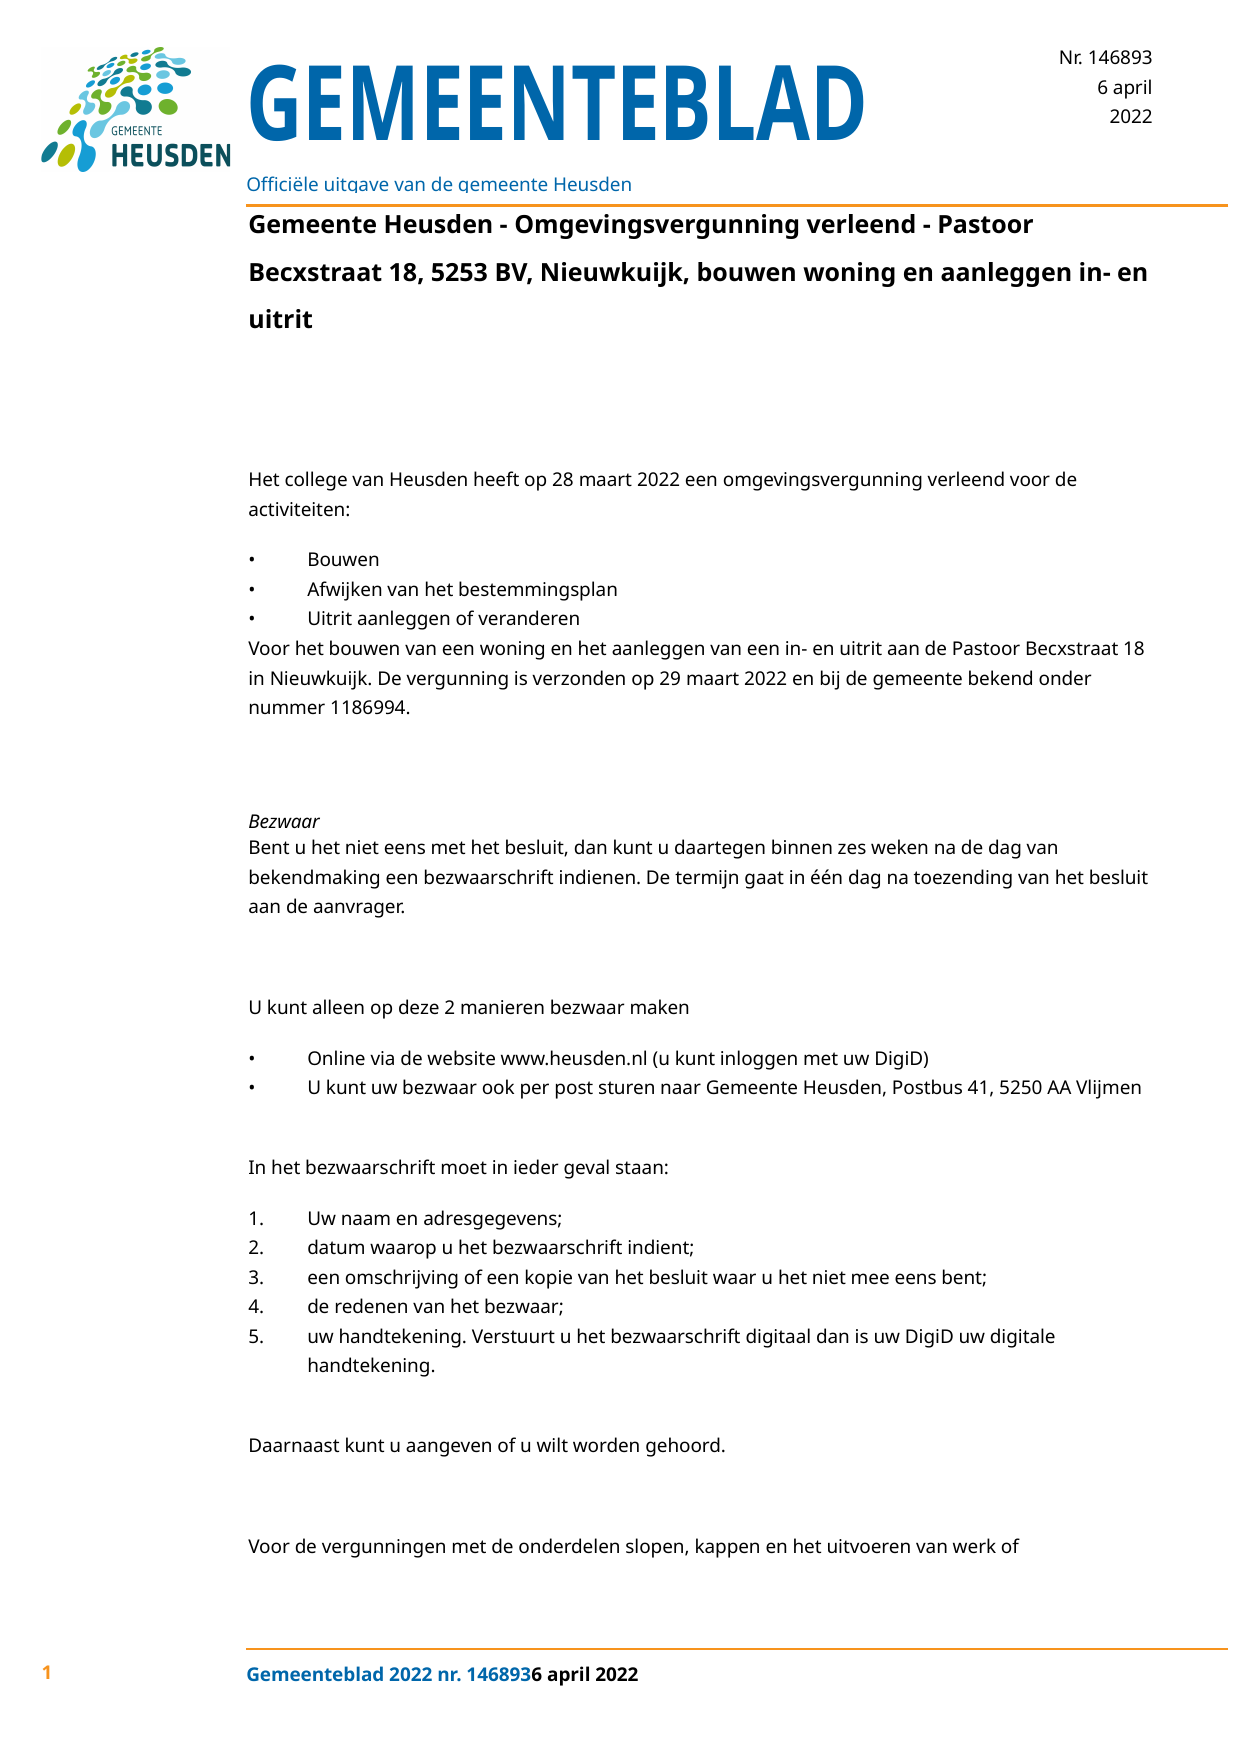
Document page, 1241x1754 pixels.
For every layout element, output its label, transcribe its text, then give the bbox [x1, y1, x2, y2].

text In het bezwaarschrift moet in ieder geval staan: [248, 1154, 1152, 1180]
list de redenen van het bezwaar; [248, 1293, 1152, 1319]
list uw handtekening. Verstuurt u het bezwaarschrift digitaal dan is uw DigiD uw digitale handtekening. [248, 1323, 1152, 1378]
list Uw naam en adresgegevens; [248, 1205, 1152, 1231]
text Bent u het niet eens met het besluit, dan kunt u daartegen binnen zes weken na de dag van bekendmaking een bezwaarschrift indienen. De termijn gaat in één dag na toezending van het besluit aan de aanvrager. [248, 834, 1152, 919]
list Uitrit aanleggen of veranderen [248, 606, 1152, 631]
list U kunt uw bezwaar ook per post sturen naar Gemeente Heusden, Postbus 41, 5250 AA Vlijmen [248, 1074, 1152, 1100]
text U kunt alleen op deze 2 manieren bezwaar maken [248, 994, 1152, 1020]
list datum waarop u het bezwaarschrift indient; [248, 1234, 1152, 1260]
list Online via de website www.heusden.nl (u kunt inloggen met uw DigiD) [248, 1045, 1152, 1071]
text Gemeente Heusden - Omgevingsvergunning verleend - Pastoor Becxstraat 18, 5253 BV, Nieuwkuijk, bouwen woning en aanleggen in- en uitrit [248, 207, 1152, 336]
text Daarnaast kunt u aangeven of u wilt worden gehoord. [248, 1433, 1152, 1458]
list een omschrijving of een kopie van het besluit waar u het niet mee eens bent; [248, 1264, 1152, 1290]
list Afwijken van het bestemmingsplan [248, 576, 1152, 602]
text Het college van Heusden heeft op 28 maart 2022 een omgevingsvergunning verleend voor de activiteiten: [248, 466, 1152, 522]
list Bouwen [248, 546, 1152, 572]
picture [41, 47, 231, 172]
text Voor het bouwen van een woning en het aanleggen van een in- en uitrit aan de Pastoor Becxstraat 18 in Nieuwkuijk. De vergunning is verzonden op 29 maart 2022 en bij de gemeente bekend onder nummer 1186994. [248, 635, 1152, 720]
text Bezwaar [248, 809, 1152, 834]
text Voor de vergunningen met de onderdelen slopen, kappen en het uitvoeren van werk of [248, 1533, 1152, 1559]
